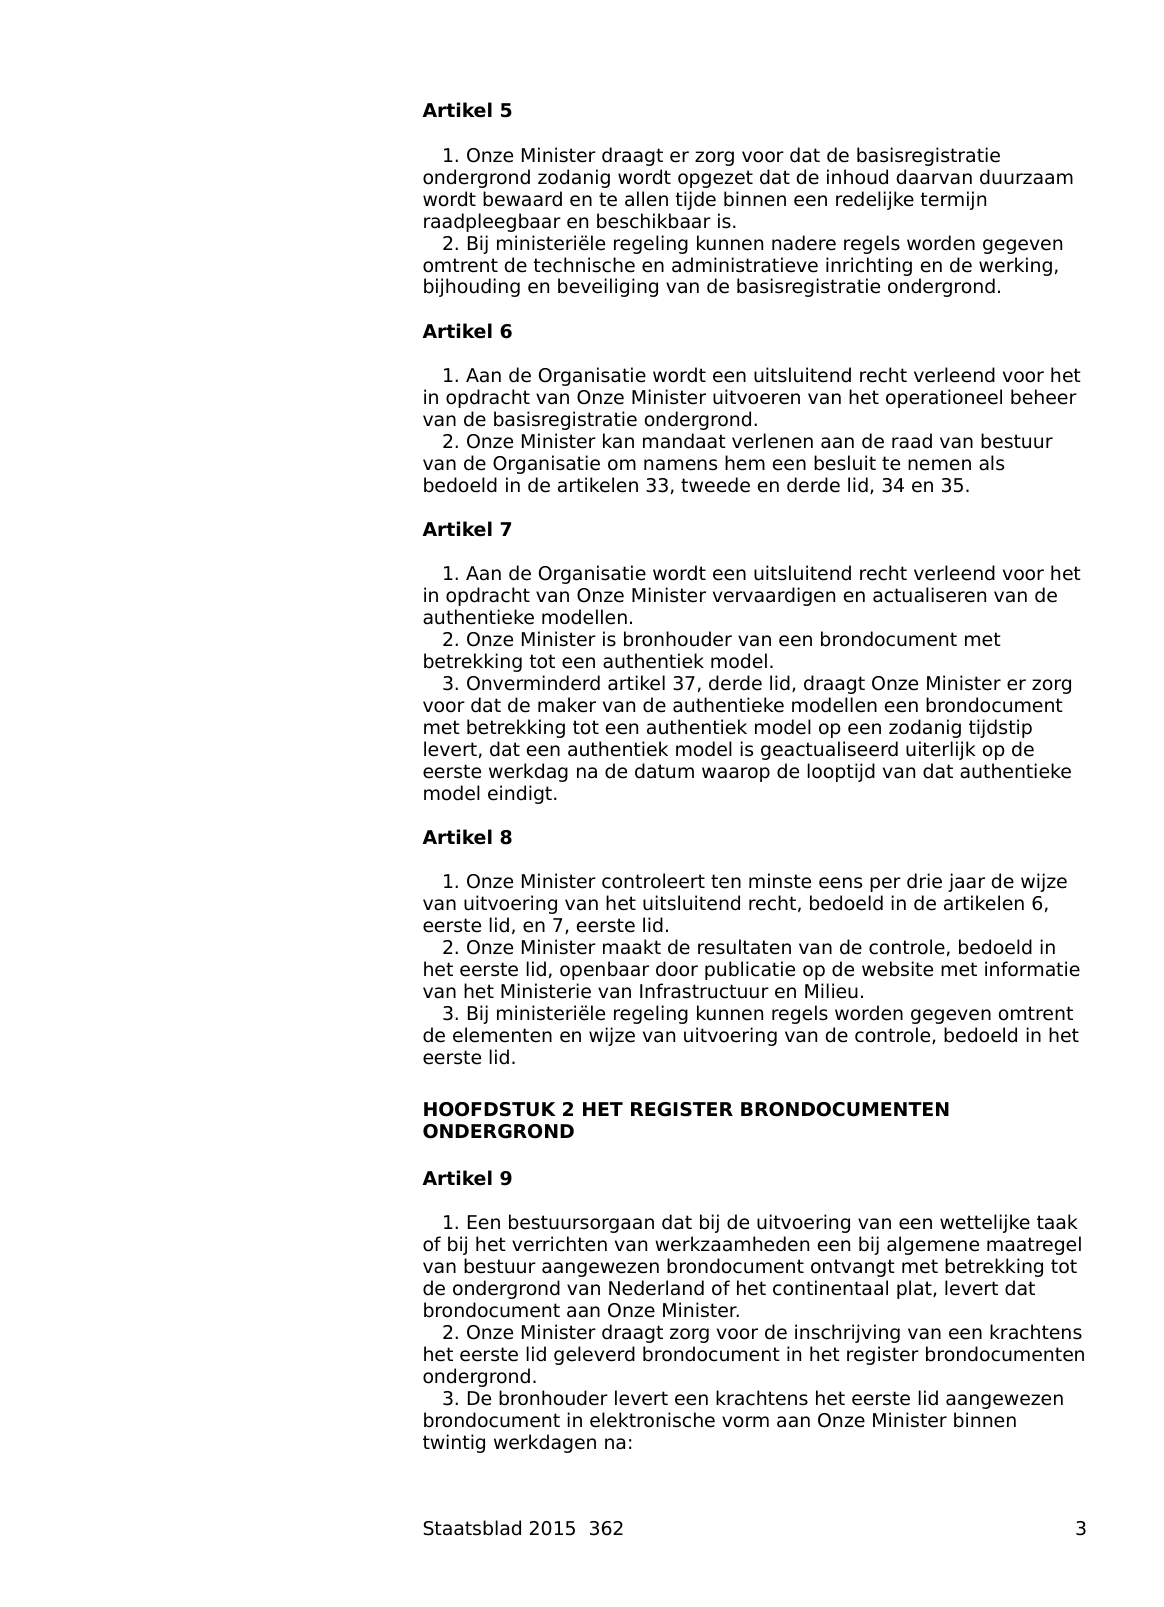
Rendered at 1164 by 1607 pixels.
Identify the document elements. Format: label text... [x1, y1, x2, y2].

subtitle Artikel 5 [422, 100, 1087, 122]
subtitle Artikel 6 [422, 321, 1087, 343]
text 2. Onze Minister kan mandaat verlenen aan de raad van bestuur van de Organisatie om namens hem een besluit te nemen als bedoeld in de artikelen 33, tweede en derde lid, 34 en 35. [422, 431, 1087, 497]
text 1. Aan de Organisatie wordt een uitsluitend recht verleend voor het in opdracht van Onze Minister uitvoeren van het operationeel beheer van de basisregistratie ondergrond. [422, 365, 1087, 431]
text 2. Onze Minister draagt zorg voor de inschrijving van een krachtens het eerste lid geleverd brondocument in het register brondocumenten ondergrond. [422, 1322, 1087, 1388]
text 1. Een bestuursorgaan dat bij de uitvoering van een wettelijke taak of bij het verrichten van werkzaamheden een bij algemene maatregel van bestuur aangewezen brondocument ontvangt met betrekking tot de ondergrond van Nederland of het continentaal plat, levert dat brondocument aan Onze Minister. [422, 1212, 1087, 1322]
text 2. Onze Minister is bronhouder van een brondocument met betrekking tot een authentiek model. [422, 629, 1087, 673]
subtitle HOOFDSTUK 2 HET REGISTER BRONDOCUMENTEN ONDERGROND [422, 1099, 1087, 1143]
text 3. Bij ministeriële regeling kunnen regels worden gegeven omtrent de elementen en wijze van uitvoering van de controle, bedoeld in het eerste lid. [422, 1003, 1087, 1069]
subtitle Artikel 7 [422, 519, 1087, 541]
subtitle Artikel 9 [422, 1168, 1087, 1190]
subtitle Artikel 8 [422, 827, 1087, 849]
text 1. Onze Minister controleert ten minste eens per drie jaar de wijze van uitvoering van het uitsluitend recht, bedoeld in de artikelen 6, eerste lid, en 7, eerste lid. [422, 871, 1087, 937]
text 3. Onverminderd artikel 37, derde lid, draagt Onze Minister er zorg voor dat de maker van de authentieke modellen een brondocument met betrekking tot een authentiek model op een zodanig tijdstip levert, dat een authentiek model is geactualiseerd uiterlijk op de eerste werkdag na de datum waarop de looptijd van dat authentieke model eindigt. [422, 673, 1087, 805]
text 2. Bij ministeriële regeling kunnen nadere regels worden gegeven omtrent de technische en administratieve inrichting en de werking, bijhouding en beveiliging van de basisregistratie ondergrond. [422, 232, 1087, 298]
text 2. Onze Minister maakt de resultaten van de controle, bedoeld in het eerste lid, openbaar door publicatie op de website met informatie van het Ministerie van Infrastructuur en Milieu. [422, 937, 1087, 1003]
text 3. De bronhouder levert een krachtens het eerste lid aangewezen brondocument in elektronische vorm aan Onze Minister binnen twintig werkdagen na: [422, 1388, 1087, 1454]
text 1. Onze Minister draagt er zorg voor dat de basisregistratie ondergrond zodanig wordt opgezet dat de inhoud daarvan duurzaam wordt bewaard en te allen tijde binnen een redelijke termijn raadpleegbaar en beschikbaar is. [422, 144, 1087, 232]
text 1. Aan de Organisatie wordt een uitsluitend recht verleend voor het in opdracht van Onze Minister vervaardigen en actualiseren van de authentieke modellen. [422, 563, 1087, 629]
